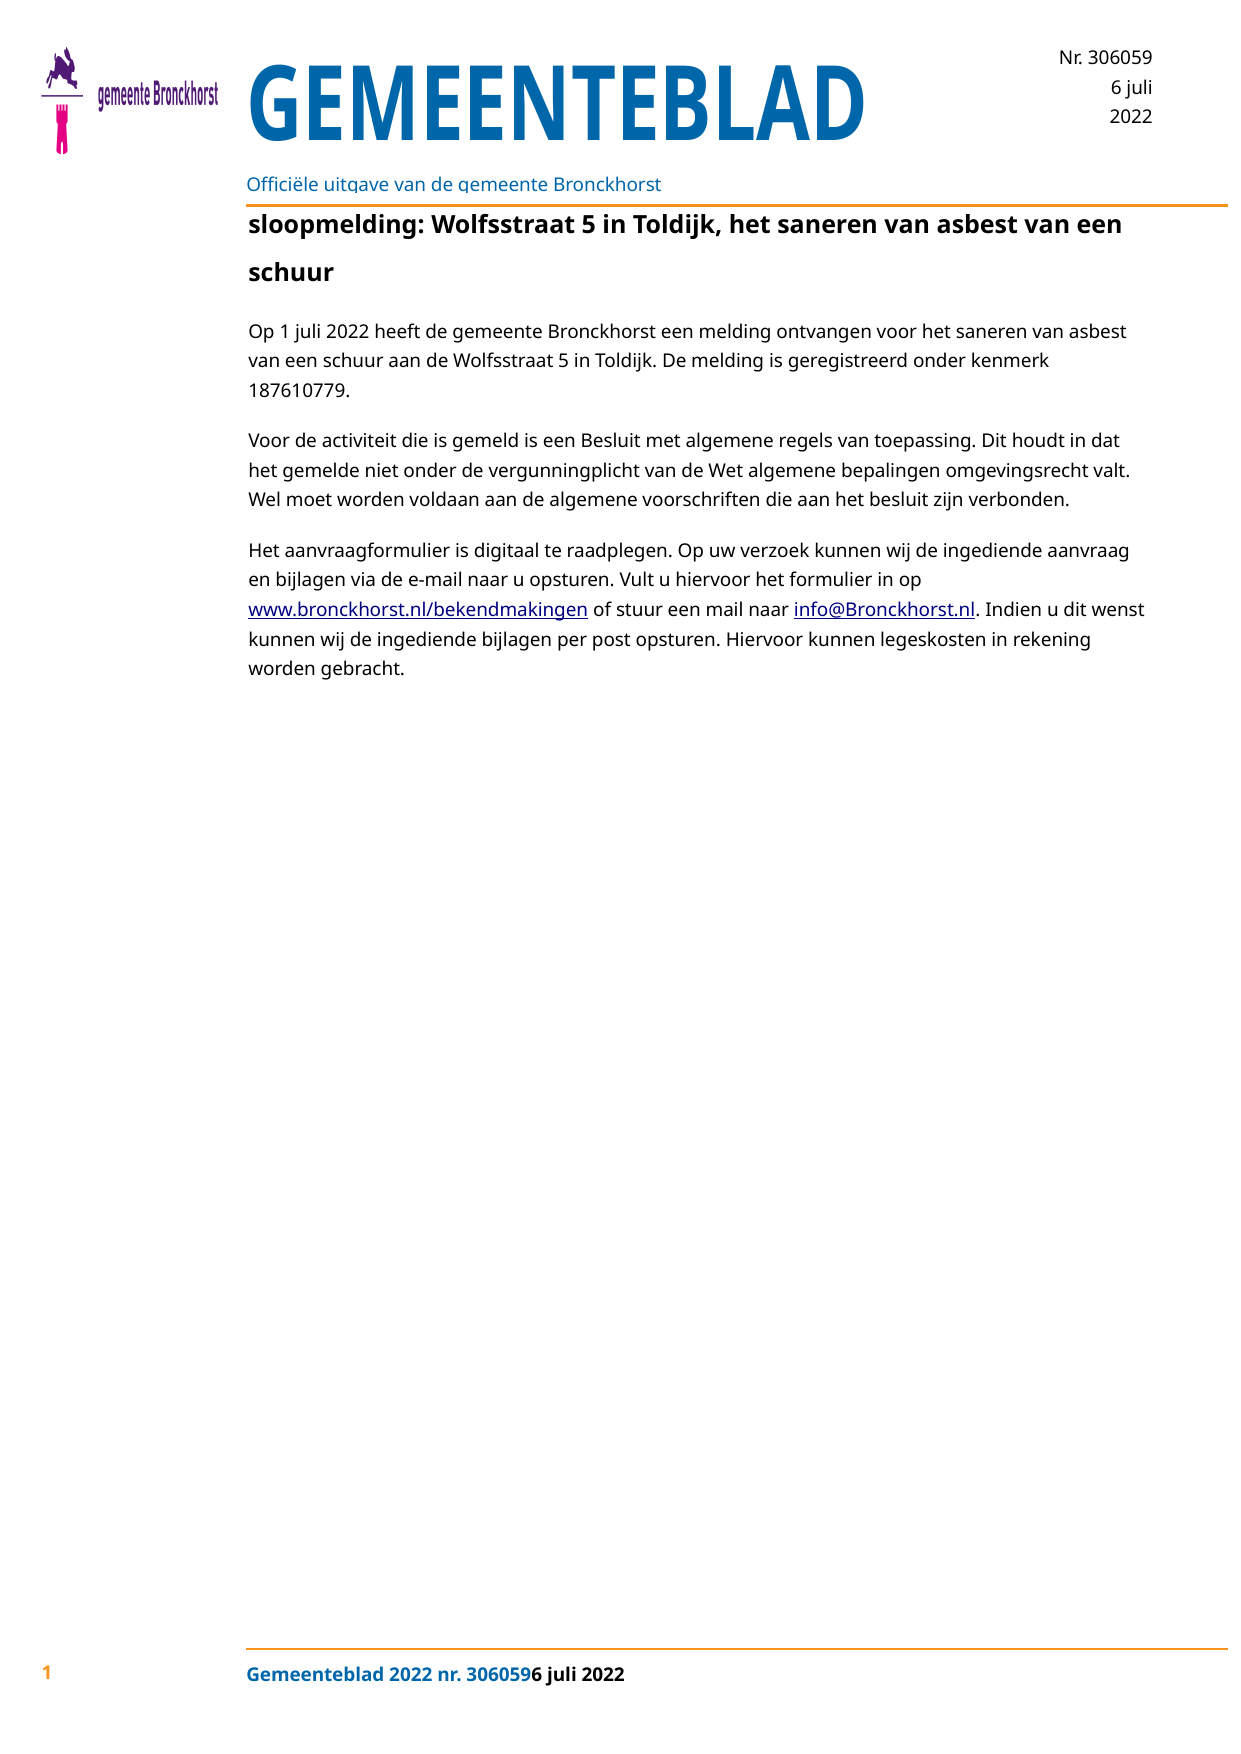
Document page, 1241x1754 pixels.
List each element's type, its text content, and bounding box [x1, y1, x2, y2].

text Het aanvraagformulier is digitaal te raadplegen. Op uw verzoek kunnen wij de ingediende aanvraag en bijlagen via de e-mail naar u opsturen. Vult u hiervoor het formulier in op www.bronckhorst.nl/bekendmakingen of stuur een mail naar info@Bronckhorst.nl. Indien u dit wenst kunnen wij de ingediende bijlagen per post opsturen. Hiervoor kunnen legeskosten in rekening worden gebracht. [248, 537, 1152, 681]
picture [41, 47, 231, 172]
text Voor de activiteit die is gemeld is een Besluit met algemene regels van toepassing. Dit houdt in dat het gemelde niet onder de vergunningplicht van de Wet algemene bepalingen omgevingsrecht valt. Wel moet worden voldaan aan de algemene voorschriften die aan het besluit zijn verbonden. [248, 427, 1152, 512]
text sloopmelding: Wolfsstraat 5 in Toldijk, het saneren van asbest van een schuur [248, 207, 1152, 288]
text Op 1 juli 2022 heeft de gemeente Bronckhorst een melding ontvangen voor het saneren van asbest van een schuur aan de Wolfsstraat 5 in Toldijk. De melding is geregistreerd onder kenmerk 187610779. [248, 318, 1152, 403]
